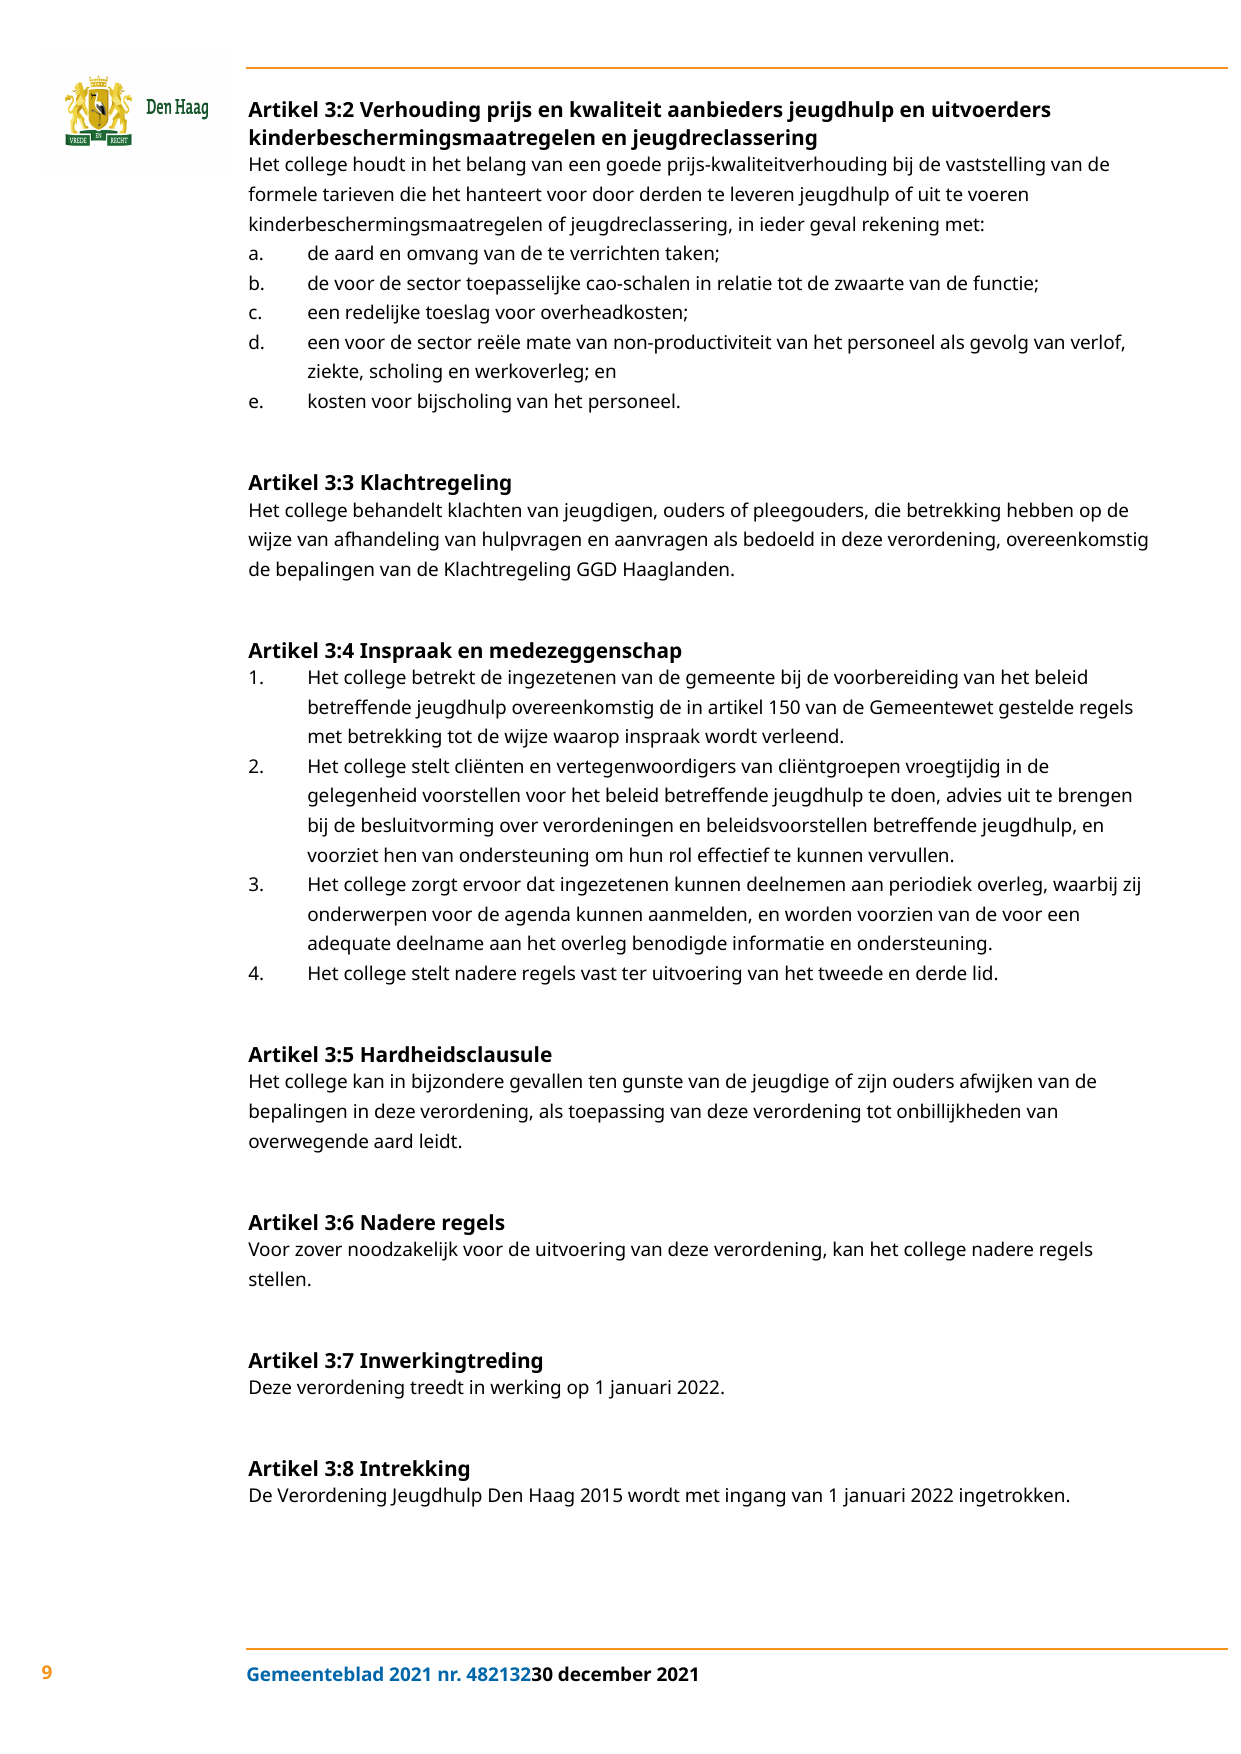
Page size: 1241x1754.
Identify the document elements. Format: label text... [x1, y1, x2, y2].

list Het college stelt cliënten en vertegenwoordigers van cliëntgroepen vroegtijdig in de gelegenheid voorstellen voor het beleid betreffende jeugdhulp te doen, advies uit te brengen bij de besluitvorming over verordeningen en beleidsvoorstellen betreffende jeugdhulp, en voorziet hen van ondersteuning om hun rol effectief te kunnen vervullen. [248, 753, 1152, 868]
text Het college behandelt klachten van jeugdigen, ouders of pleegouders, die betrekking hebben op de wijze van afhandeling van hulpvragen en aanvragen als bedoeld in deze verordening, overeenkomstig de bepalingen van de Klachtregeling GGD Haaglanden. [248, 497, 1152, 582]
text Artikel 3:7 Inwerkingtreding [248, 1346, 1152, 1374]
text Artikel 3:2 Verhouding prijs en kwaliteit aanbieders jeugdhulp en uitvoerders kinderbeschermingsmaatregelen en jeugdreclassering [248, 95, 1152, 152]
list kosten voor bijscholing van het personeel. [248, 388, 1152, 414]
text Deze verordening treedt in werking op 1 januari 2022. [248, 1374, 1152, 1400]
list een redelijke toeslag voor overheadkosten; [248, 299, 1152, 325]
text Artikel 3:6 Nadere regels [248, 1208, 1152, 1236]
text De Verordening Jeugdhulp Den Haag 2015 wordt met ingang van 1 januari 2022 ingetrokken. [248, 1483, 1152, 1508]
text Voor zover noodzakelijk voor de uitvoering van deze verordening, kan het college nadere regels stellen. [248, 1236, 1152, 1292]
text Het college houdt in het belang van een goede prijs-kwaliteitverhouding bij de vaststelling van de formele tarieven die het hanteert voor door derden te leveren jeugdhulp of uit te voeren kinderbeschermingsmaatregelen of jeugdreclassering, in ieder geval rekening met: [248, 152, 1152, 237]
text Artikel 3:4 Inspraak en medezeggenschap [248, 636, 1152, 664]
text Artikel 3:5 Hardheidsclausule [248, 1040, 1152, 1069]
picture [41, 47, 231, 172]
list Het college zorgt ervoor dat ingezetenen kunnen deelnemen aan periodiek overleg, waarbij zij onderwerpen voor de agenda kunnen aanmelden, en worden voorzien van de voor een adequate deelname aan het overleg benodigde informatie en ondersteuning. [248, 871, 1152, 956]
list de voor de sector toepasselijke cao-schalen in relatie tot de zwaarte van de functie; [248, 270, 1152, 296]
list Het college betrekt de ingezetenen van de gemeente bij de voorbereiding van het beleid betreffende jeugdhulp overeenkomstig de in artikel 150 van de Gemeentewet gestelde regels met betrekking tot de wijze waarop inspraak wordt verleend. [248, 664, 1152, 749]
list de aard en omvang van de te verrichten taken; [248, 240, 1152, 266]
text Artikel 3:8 Intrekking [248, 1454, 1152, 1483]
text Artikel 3:3 Klachtregeling [248, 468, 1152, 497]
list Het college stelt nadere regels vast ter uitvoering van het tweede en derde lid. [248, 960, 1152, 986]
list een voor de sector reële mate van non-productiviteit van het personeel als gevolg van verlof, ziekte, scholing en werkoverleg; en [248, 329, 1152, 384]
text Het college kan in bijzondere gevallen ten gunste van de jeugdige of zijn ouders afwijken van de bepalingen in deze verordening, als toepassing van deze verordening tot onbillijkheden van overwegende aard leidt. [248, 1069, 1152, 1153]
